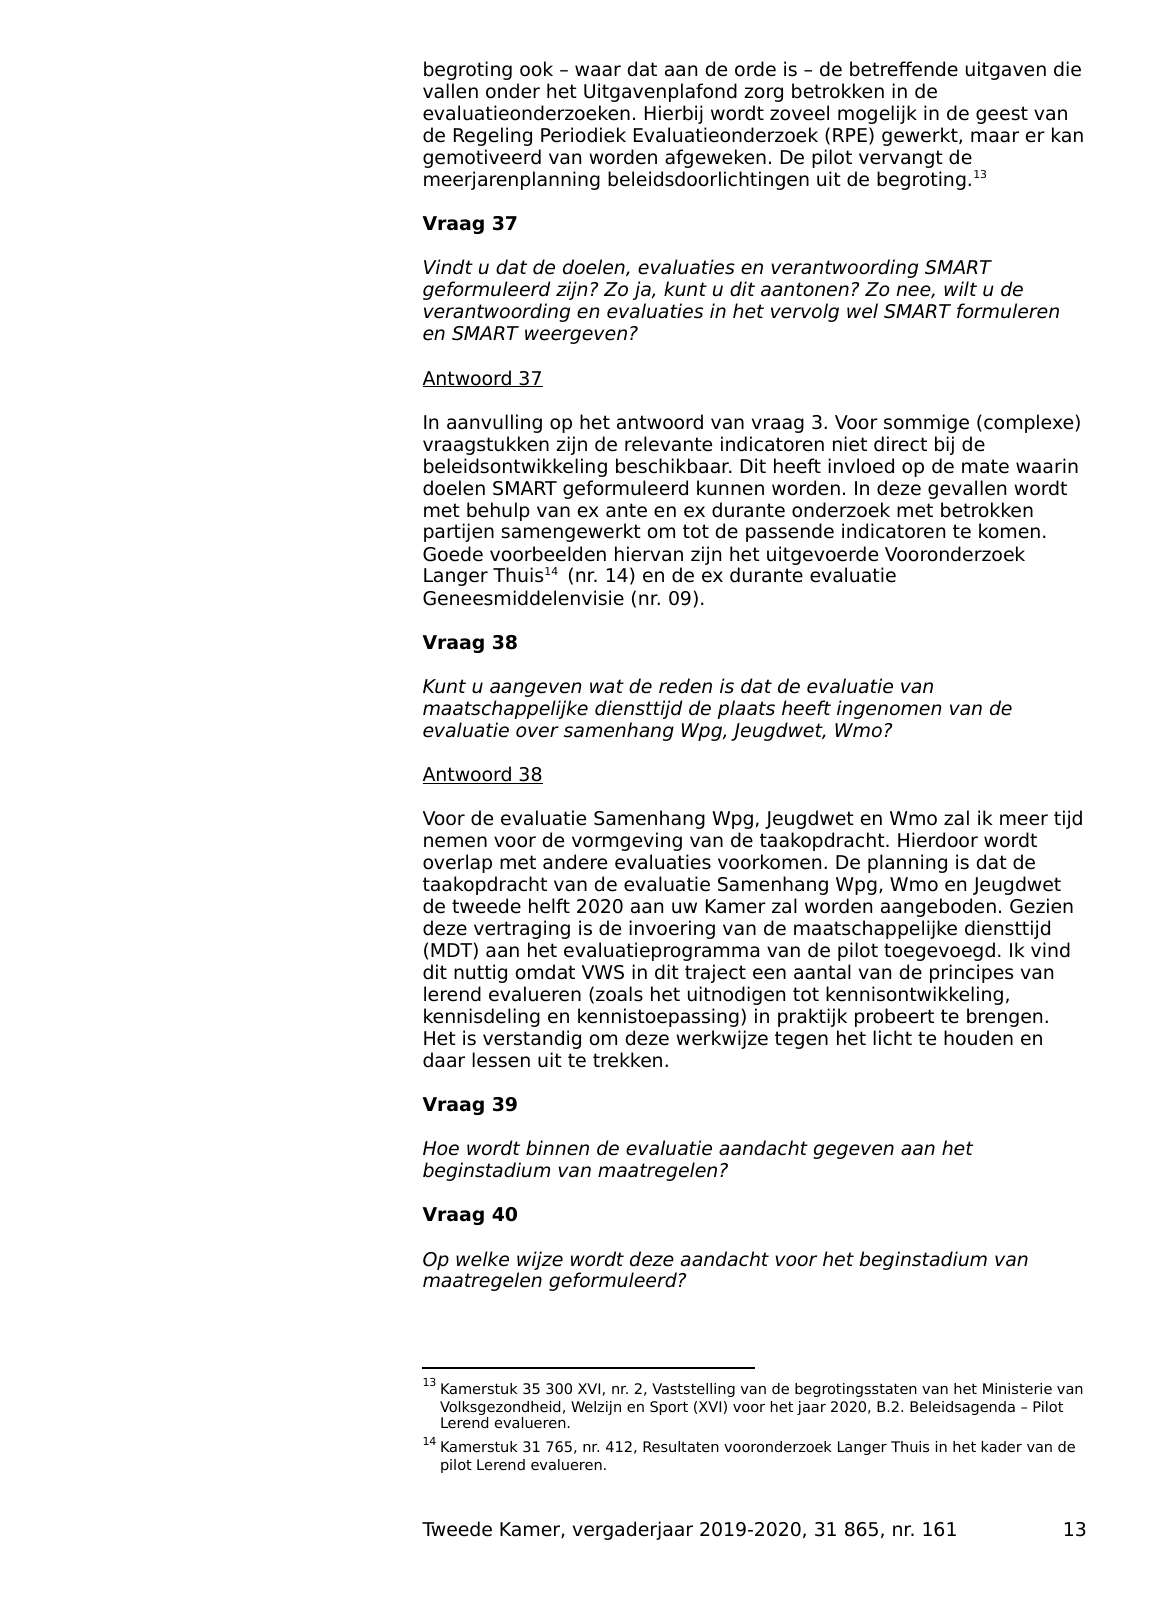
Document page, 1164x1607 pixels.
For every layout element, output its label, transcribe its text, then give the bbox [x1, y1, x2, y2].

text Vindt u dat de doelen, evaluaties en verantwoording SMART geformuleerd zijn? Zo ja, kunt u dit aantonen? Zo nee, wilt u de verantwoording en evaluaties in het vervolg wel SMART formuleren en SMART weergeven? [422, 257, 1087, 345]
subtitle Vraag 39 [422, 1094, 1087, 1116]
subtitle Antwoord 38 [422, 764, 1087, 786]
text Kamerstuk 35 300 XVI, nr. 2, Vaststelling van de begrotingsstaten van het Ministerie van Volksgezondheid, Welzijn en Sport (XVI) voor het jaar 2020, B.2. Beleidsagenda – Pilot Lerend evalueren. [422, 1377, 1087, 1432]
text In aanvulling op het antwoord van vraag 3. Voor sommige (complexe) vraagstukken zijn de relevante indicatoren niet direct bij de beleidsontwikkeling beschikbaar. Dit heeft invloed op de mate waarin doelen SMART geformuleerd kunnen worden. In deze gevallen wordt met behulp van ex ante en ex durante onderzoek met betrokken partijen samengewerkt om tot de passende indicatoren te komen. Goede voorbeelden hiervan zijn het uitgevoerde Vooronderzoek Langer Thuis (nr. 14) en de ex durante evaluatie Geneesmiddelenvisie (nr. 09). [422, 412, 1087, 609]
text Kamerstuk 31 765, nr. 412, Resultaten vooronderzoek Langer Thuis in het kader van de pilot Lerend evalueren. [422, 1435, 1087, 1474]
text Op welke wijze wordt deze aandacht voor het beginstadium van maatregelen geformuleerd? [422, 1248, 1087, 1292]
subtitle Vraag 40 [422, 1204, 1087, 1226]
text Hoe wordt binnen de evaluatie aandacht gegeven aan het beginstadium van maatregelen? [422, 1138, 1087, 1182]
subtitle Vraag 38 [422, 632, 1087, 653]
text Kunt u aangeven wat de reden is dat de evaluatie van maatschappelijke diensttijd de plaats heeft ingenomen van de evaluatie over samenhang Wpg, Jeugdwet, Wmo? [422, 676, 1087, 742]
subtitle Antwoord 37 [422, 367, 1087, 389]
subtitle Vraag 37 [422, 213, 1087, 235]
text Voor de evaluatie Samenhang Wpg, Jeugdwet en Wmo zal ik meer tijd nemen voor de vormgeving van de taakopdracht. Hierdoor wordt overlap met andere evaluaties voorkomen. De planning is dat de taakopdracht van de evaluatie Samenhang Wpg, Wmo en Jeugdwet de tweede helft 2020 aan uw Kamer zal worden aangeboden. Gezien deze vertraging is de invoering van de maatschappelijke diensttijd (MDT) aan het evaluatieprogramma van de pilot toegevoegd. Ik vind dit nuttig omdat VWS in dit traject een aantal van de principes van lerend evalueren (zoals het uitnodigen tot kennisontwikkeling, kennisdeling en kennistoepassing) in praktijk probeert te brengen. Het is verstandig om deze werkwijze tegen het licht te houden en daar lessen uit te trekken. [422, 808, 1087, 1072]
text begroting ook – waar dat aan de orde is – de betreffende uitgaven die vallen onder het Uitgavenplafond zorg betrokken in de evaluatieonderzoeken. Hierbij wordt zoveel mogelijk in de geest van de Regeling Periodiek Evaluatieonderzoek (RPE) gewerkt, maar er kan gemotiveerd van worden afgeweken. De pilot vervangt de meerjarenplanning beleidsdoorlichtingen uit de begroting. [422, 59, 1087, 191]
